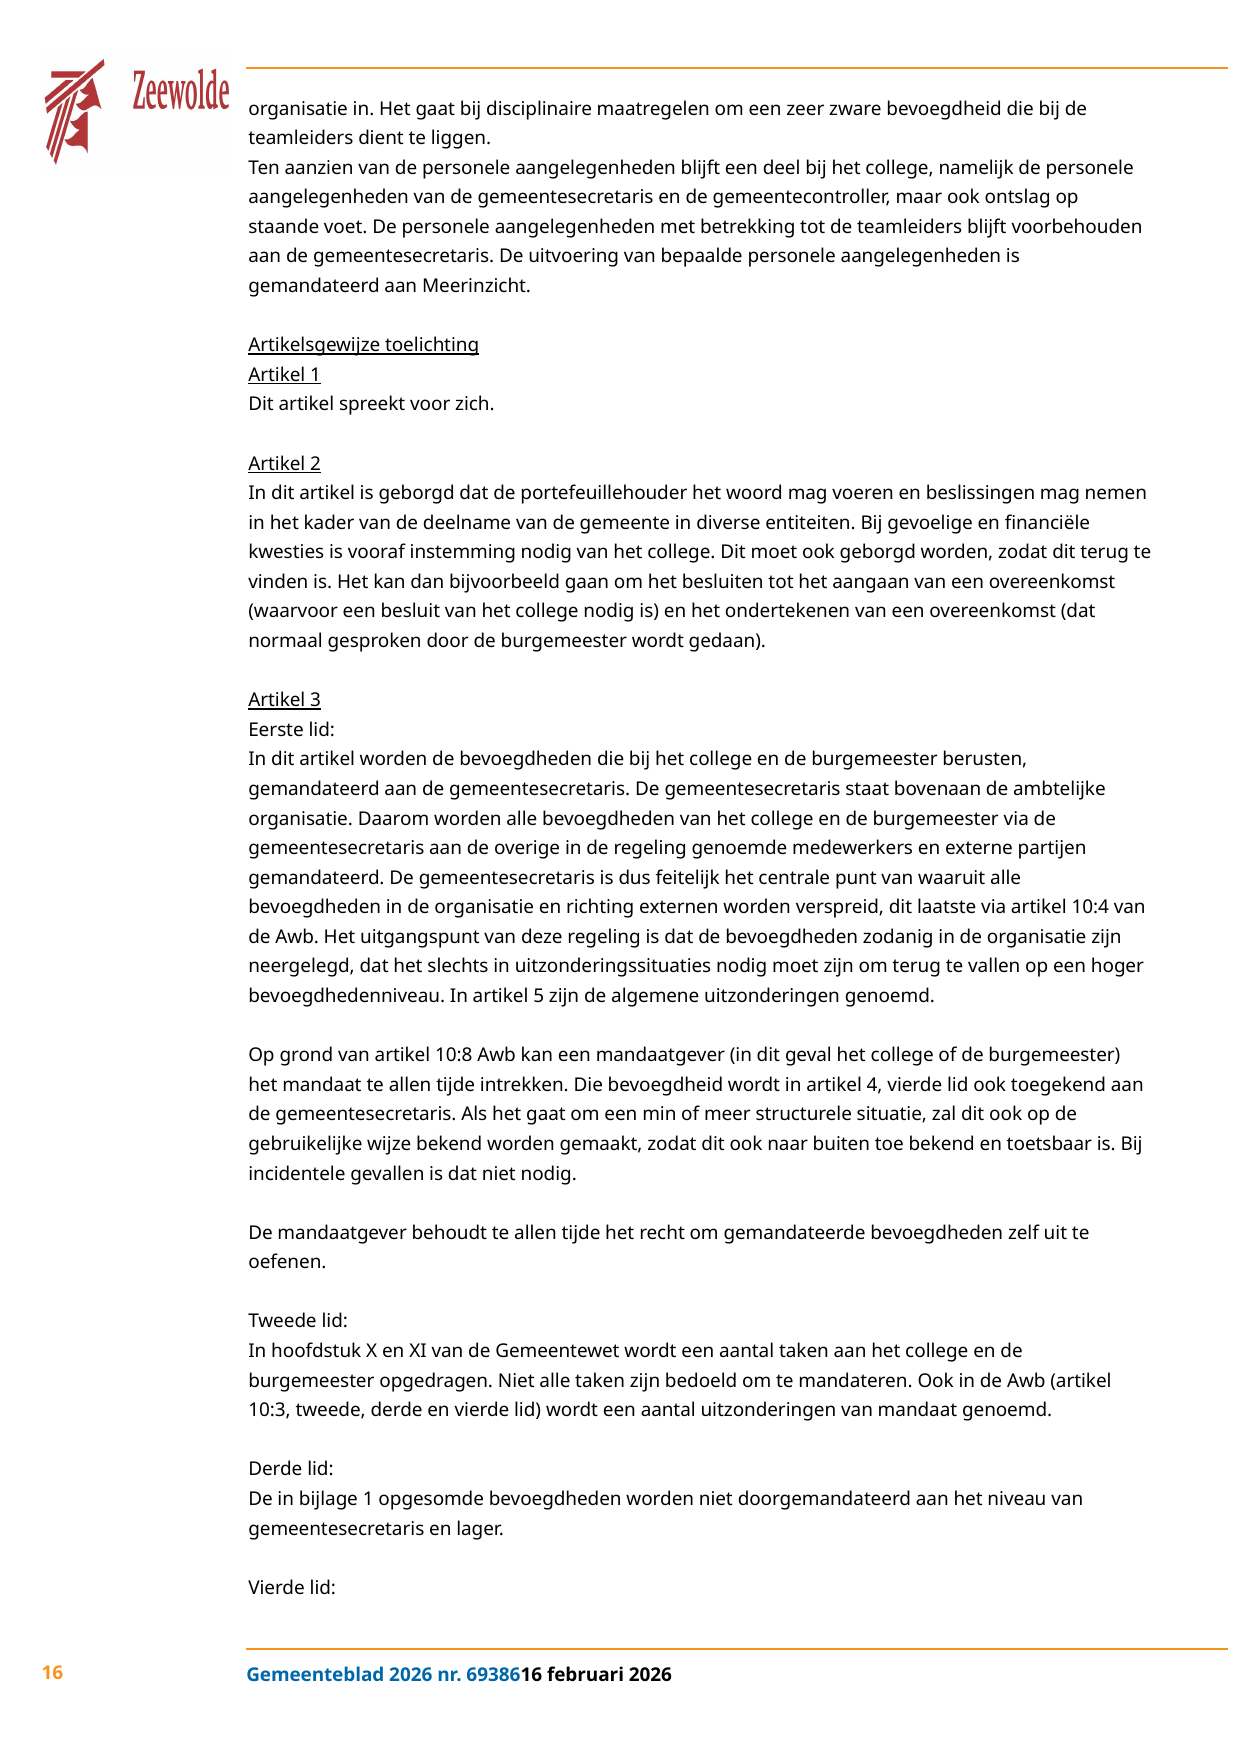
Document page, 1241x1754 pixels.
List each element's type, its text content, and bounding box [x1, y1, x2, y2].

text Eerste lid: [248, 716, 1152, 742]
text organisatie in. Het gaat bij disciplinaire maatregelen om een zeer zware bevoegdheid die bij de teamleiders dient te liggen. [248, 95, 1152, 150]
text Vierde lid: [248, 1574, 1152, 1600]
text Op grond van artikel 10:8 Awb kan een mandaatgever (in dit geval het college of de burgemeester) het mandaat te allen tijde intrekken. Die bevoegdheid wordt in artikel 4, vierde lid ook toegekend aan de gemeentesecretaris. Als het gaat om een min of meer structurele situatie, zal dit ook op de gebruikelijke wijze bekend worden gemaakt, zodat dit ook naar buiten toe bekend en toetsbaar is. Bij incidentele gevallen is dat niet nodig. [248, 1041, 1152, 1186]
text Artikel 3 [248, 686, 1152, 712]
text Artikel 2 [248, 450, 1152, 476]
text Ten aanzien van de personele aangelegenheden blijft een deel bij het college, namelijk de personele aangelegenheden van de gemeentesecretaris en de gemeentecontroller, maar ook ontslag op staande voet. De personele aangelegenheden met betrekking tot de teamleiders blijft voorbehouden aan de gemeentesecretaris. De uitvoering van bepaalde personele aangelegenheden is gemandateerd aan Meerinzicht. [248, 154, 1152, 298]
picture [41, 47, 231, 172]
text Derde lid: [248, 1456, 1152, 1481]
text De mandaatgever behoudt te allen tijde het recht om gemandateerde bevoegdheden zelf uit te oefenen. [248, 1219, 1152, 1274]
text Artikelsgewijze toelichting [248, 331, 1152, 357]
text De in bijlage 1 opgesomde bevoegdheden worden niet doorgemandateerd aan het niveau van gemeentesecretaris en lager. [248, 1485, 1152, 1541]
text In hoofdstuk X en XI van de Gemeentewet wordt een aantal taken aan het college en de burgemeester opgedragen. Niet alle taken zijn bedoeld om te mandateren. Ook in de Awb (artikel 10:3, tweede, derde en vierde lid) wordt een aantal uitzonderingen van mandaat genoemd. [248, 1337, 1152, 1422]
text Dit artikel spreekt voor zich. [248, 391, 1152, 416]
text Artikel 1 [248, 361, 1152, 387]
text In dit artikel worden de bevoegdheden die bij het college en de burgemeester berusten, gemandateerd aan de gemeentesecretaris. De gemeentesecretaris staat bovenaan de ambtelijke organisatie. Daarom worden alle bevoegdheden van het college en de burgemeester via de gemeentesecretaris aan de overige in de regeling genoemde medewerkers en externe partijen gemandateerd. De gemeentesecretaris is dus feitelijk het centrale punt van waaruit alle bevoegdheden in de organisatie en richting externen worden verspreid, dit laatste via artikel 10:4 van de Awb. Het uitgangspunt van deze regeling is dat de bevoegdheden zodanig in de organisatie zijn neergelegd, dat het slechts in uitzonderingssituaties nodig moet zijn om terug te vallen op een hoger bevoegdhedenniveau. In artikel 5 zijn de algemene uitzonderingen genoemd. [248, 746, 1152, 1008]
text Tweede lid: [248, 1308, 1152, 1333]
text In dit artikel is geborgd dat de portefeuillehouder het woord mag voeren en beslissingen mag nemen in het kader van de deelname van de gemeente in diverse entiteiten. Bij gevoelige en financiële kwesties is vooraf instemming nodig van het college. Dit moet ook geborgd worden, zodat dit terug te vinden is. Het kan dan bijvoorbeeld gaan om het besluiten tot het aangaan van een overeenkomst (waarvoor een besluit van het college nodig is) en het ondertekenen van een overeenkomst (dat normaal gesproken door de burgemeester wordt gedaan). [248, 479, 1152, 653]
